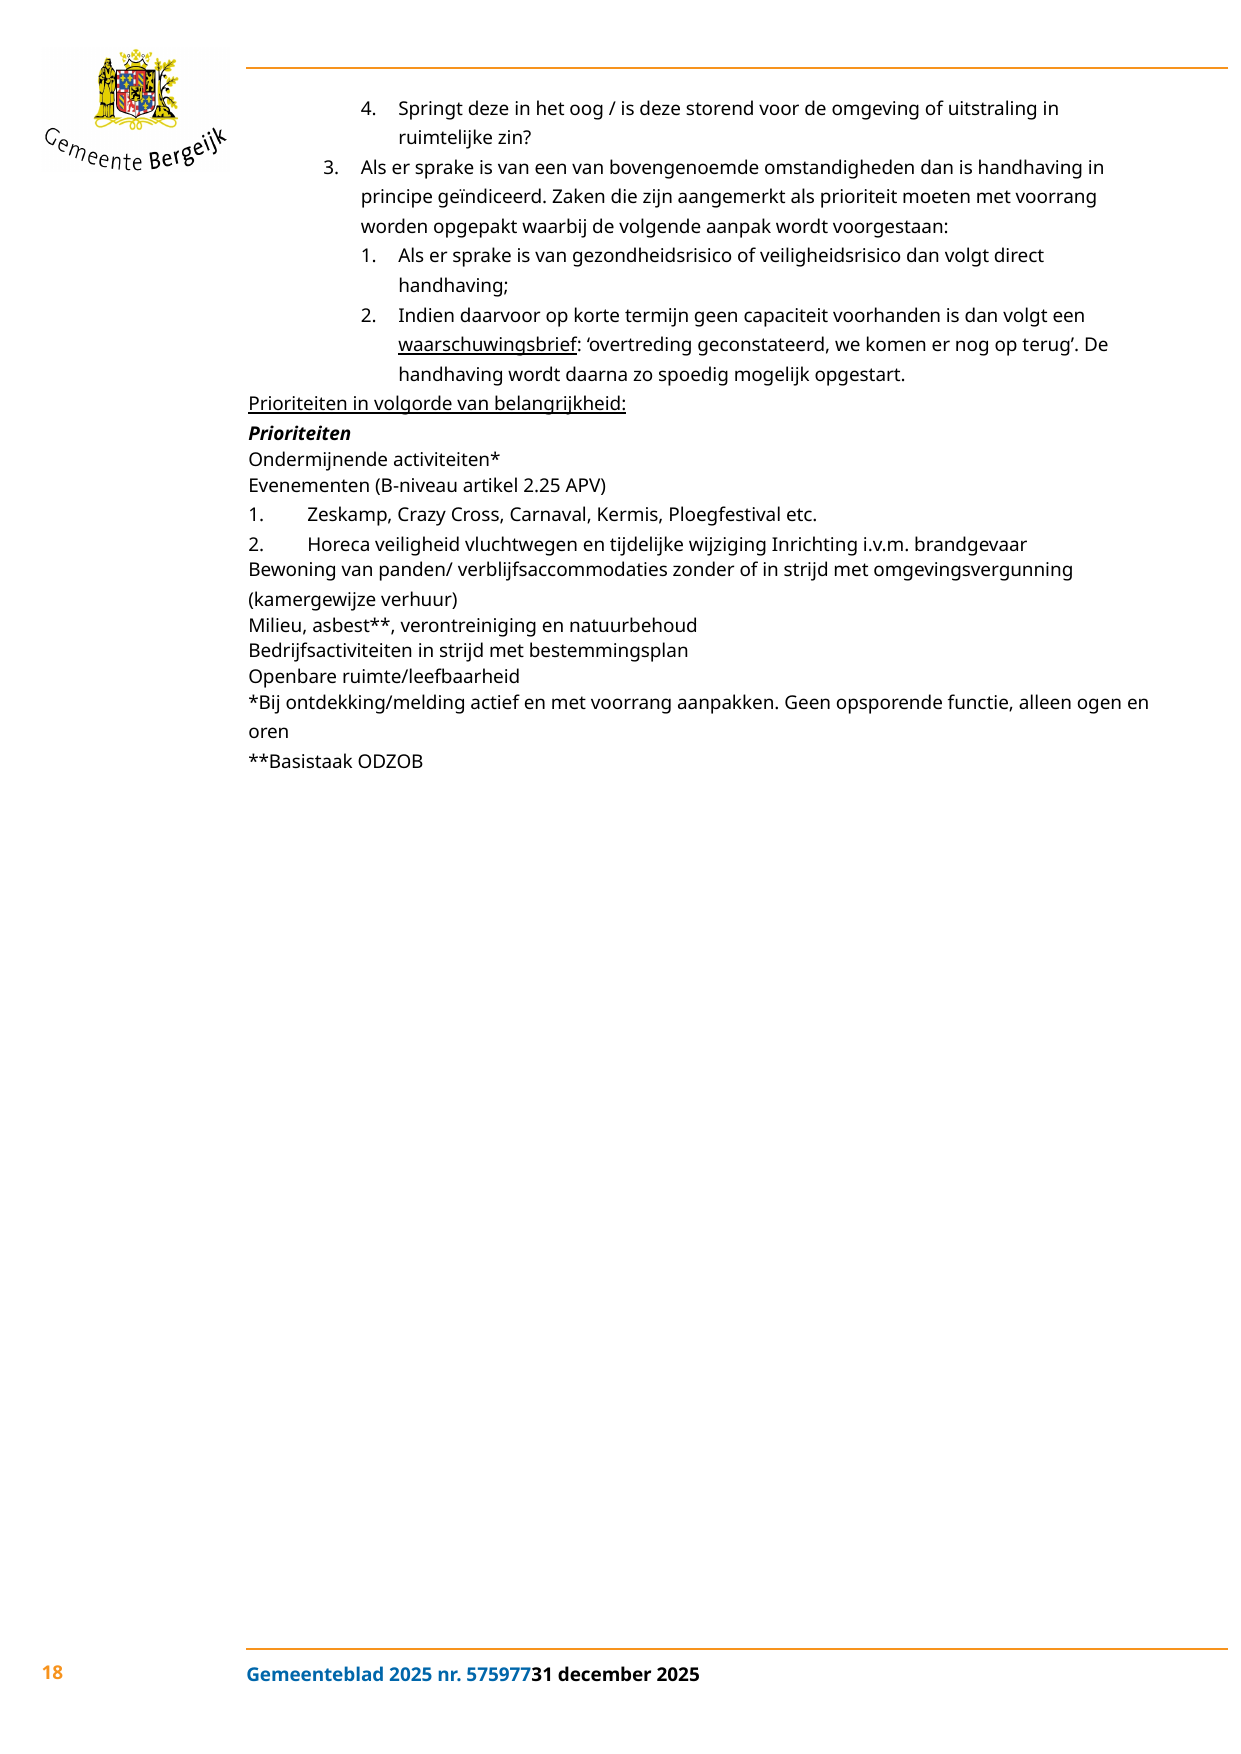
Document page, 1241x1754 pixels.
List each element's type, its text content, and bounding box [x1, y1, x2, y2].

text Prioriteiten in volgorde van belangrijkheid: [248, 391, 1152, 416]
table_cell Openbare ruimte/leefbaarheid [248, 664, 1152, 689]
list Als er sprake is van een van bovengenoemde omstandigheden dan is handhaving in principe geïndiceerd. Zaken die zijn aangemerkt als prioriteit moeten met voorrang worden opgepakt waarbij de volgende aanpak wordt voorgestaan: [323, 154, 1152, 239]
table_cell Evenementen (B-niveau artikel 2.25 APV) Zeskamp, Crazy Cross, Carnaval, Kermis, Ploegfestival etc. Horeca veiligheid vluchtwegen en tijdelijke wijziging Inrichting i.v.m. brandgevaar [248, 472, 1152, 557]
list Springt deze in het oog / is deze storend voor de omgeving of uitstraling in ruimtelijke zin? [361, 95, 1152, 150]
list Indien daarvoor op korte termijn geen capaciteit voorhanden is dan volgt een waarschuwingsbrief: ‘overtreding geconstateerd, we komen er nog op terug’. De handhaving wordt daarna zo spoedig mogelijk opgestart. [361, 302, 1152, 387]
table_cell Bewoning van panden/ verblijfsaccommodaties zonder of in strijd met omgevingsvergunning (kamergewijze verhuur) [248, 557, 1152, 612]
table_cell Ondermijnende activiteiten* [248, 446, 1152, 472]
table_cell Bedrijfsactiviteiten in strijd met bestemmingsplan [248, 638, 1152, 663]
table_header Prioriteiten [248, 420, 1152, 446]
list Als er sprake is van gezondheidsrisico of veiligheidsrisico dan volgt direct handhaving; [361, 243, 1152, 298]
picture [41, 47, 231, 172]
table_cell *Bij ontdekking/melding actief en met voorrang aanpakken. Geen opsporende functie, alleen ogen en oren **Basistaak ODZOB [248, 689, 1152, 774]
table_cell Milieu, asbest**, verontreiniging en natuurbehoud [248, 612, 1152, 638]
